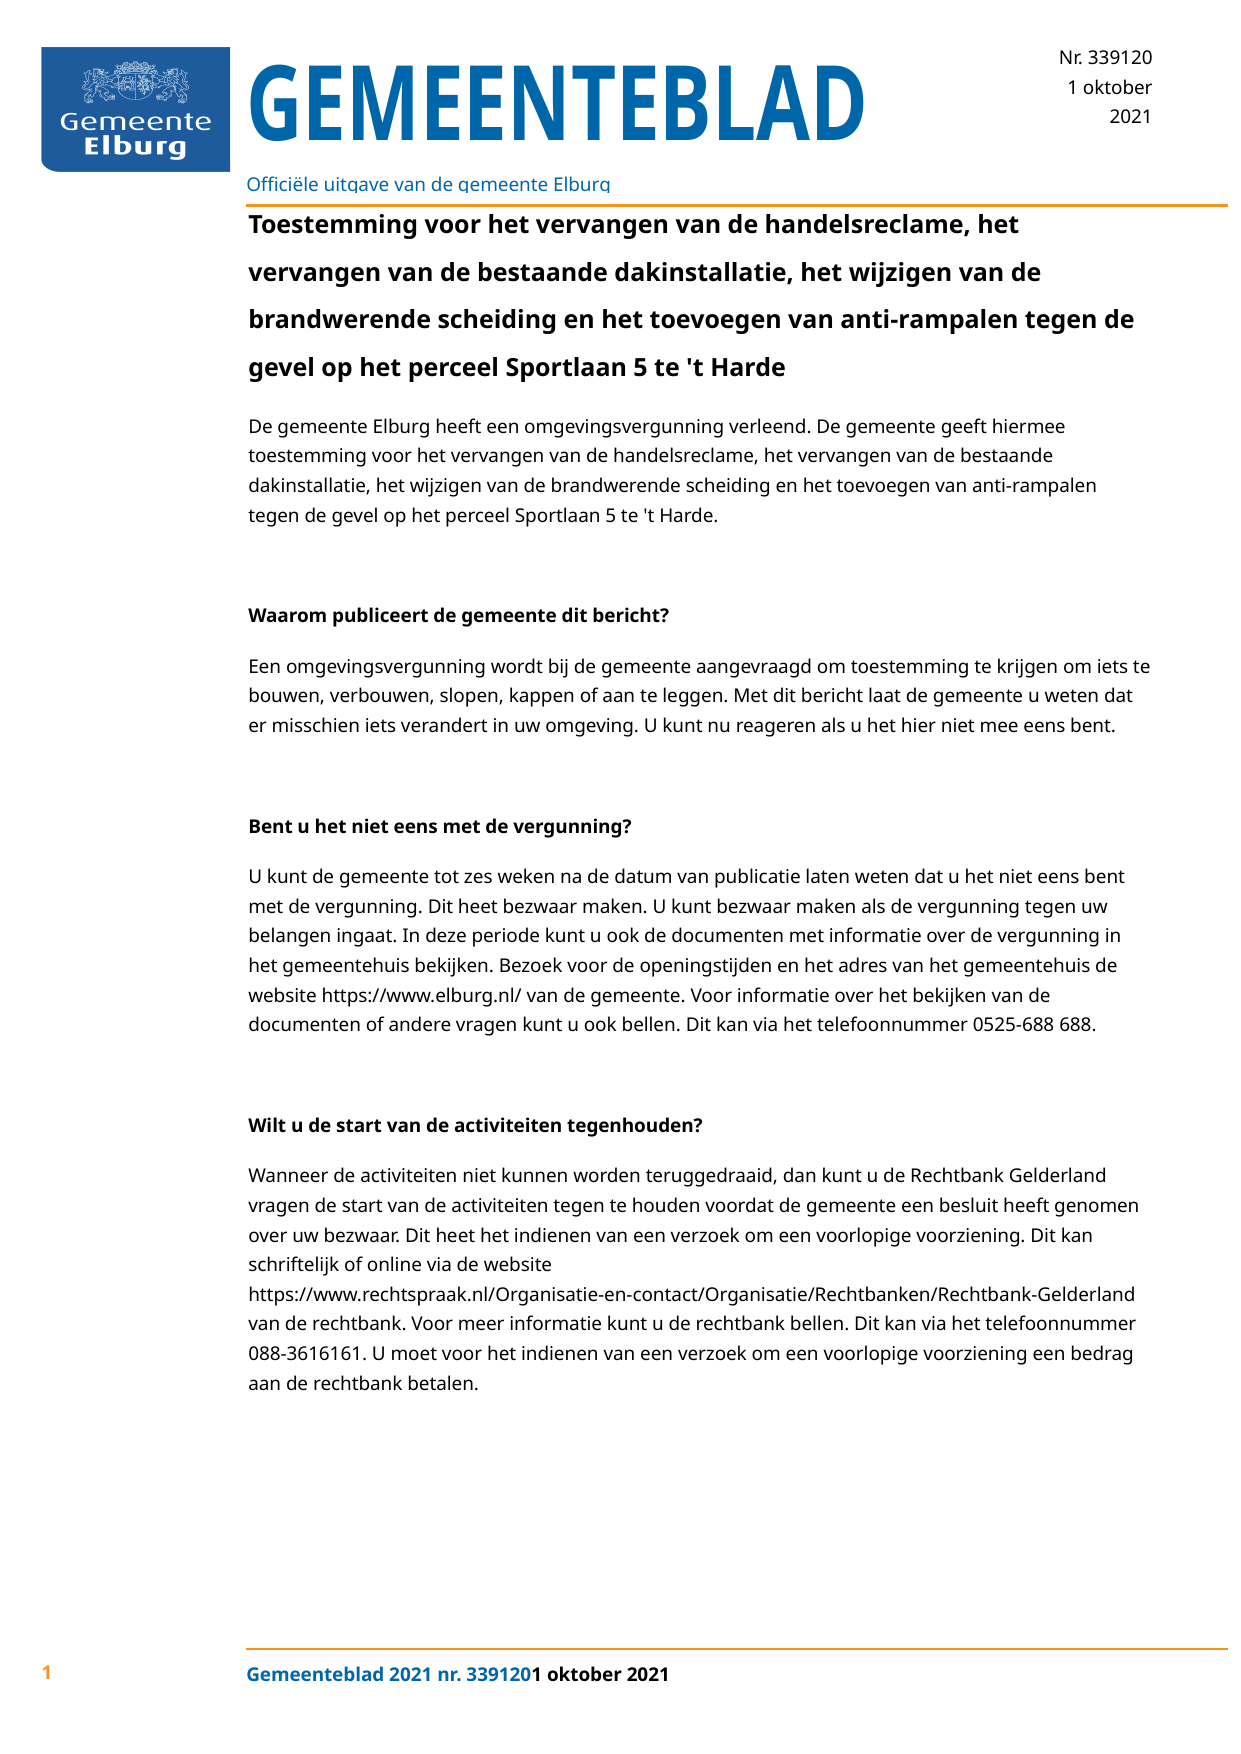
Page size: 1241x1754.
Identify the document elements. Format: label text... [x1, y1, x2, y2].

text Bent u het niet eens met de vergunning? [248, 813, 1152, 839]
text Waarom publiceert de gemeente dit bericht? [248, 603, 1152, 628]
text Wilt u de start van de activiteiten tegenhouden? [248, 1112, 1152, 1138]
text Toestemming voor het vervangen van de handelsreclame, het vervangen van de bestaande dakinstallatie, het wijzigen van de brandwerende scheiding en het toevoegen van anti-rampalen tegen de gevel op het perceel Sportlaan 5 te 't Harde [248, 207, 1152, 384]
text U kunt de gemeente tot zes weken na de datum van publicatie laten weten dat u het niet eens bent met de vergunning. Dit heet bezwaar maken. U kunt bezwaar maken als de vergunning tegen uw belangen ingaat. In deze periode kunt u ook de documenten met informatie over de vergunning in het gemeentehuis bekijken. Bezoek voor de openingstijden en het adres van het gemeentehuis de website https://www.elburg.nl/ van de gemeente. Voor informatie over het bekijken van de documenten of andere vragen kunt u ook bellen. Dit kan via het telefoonnummer 0525-688 688. [248, 863, 1152, 1037]
text Een omgevingsvergunning wordt bij de gemeente aangevraagd om toestemming te krijgen om iets te bouwen, verbouwen, slopen, kappen of aan te leggen. Met dit bericht laat de gemeente u weten dat er misschien iets verandert in uw omgeving. U kunt nu reageren als u het hier niet mee eens bent. [248, 653, 1152, 738]
text Wanneer de activiteiten niet kunnen worden teruggedraaid, dan kunt u de Rechtbank Gelderland vragen de start van de activiteiten tegen te houden voordat de gemeente een besluit heeft genomen over uw bezwaar. Dit heet het indienen van een verzoek om een voorlopige voorziening. Dit kan schriftelijk of online via de website https://www.rechtspraak.nl/Organisatie-en-contact/Organisatie/Rechtbanken/Rechtbank-Gelderland van de rechtbank. Voor meer informatie kunt u de rechtbank bellen. Dit kan via het telefoonnummer 088-3616161. U moet voor het indienen van een verzoek om een voorlopige voorziening een bedrag aan de rechtbank betalen. [248, 1163, 1152, 1396]
picture [41, 47, 231, 172]
text De gemeente Elburg heeft een omgevingsvergunning verleend. De gemeente geeft hiermee toestemming voor het vervangen van de handelsreclame, het vervangen van de bestaande dakinstallatie, het wijzigen van de brandwerende scheiding en het toevoegen van anti-rampalen tegen de gevel op het perceel Sportlaan 5 te 't Harde. [248, 413, 1152, 528]
